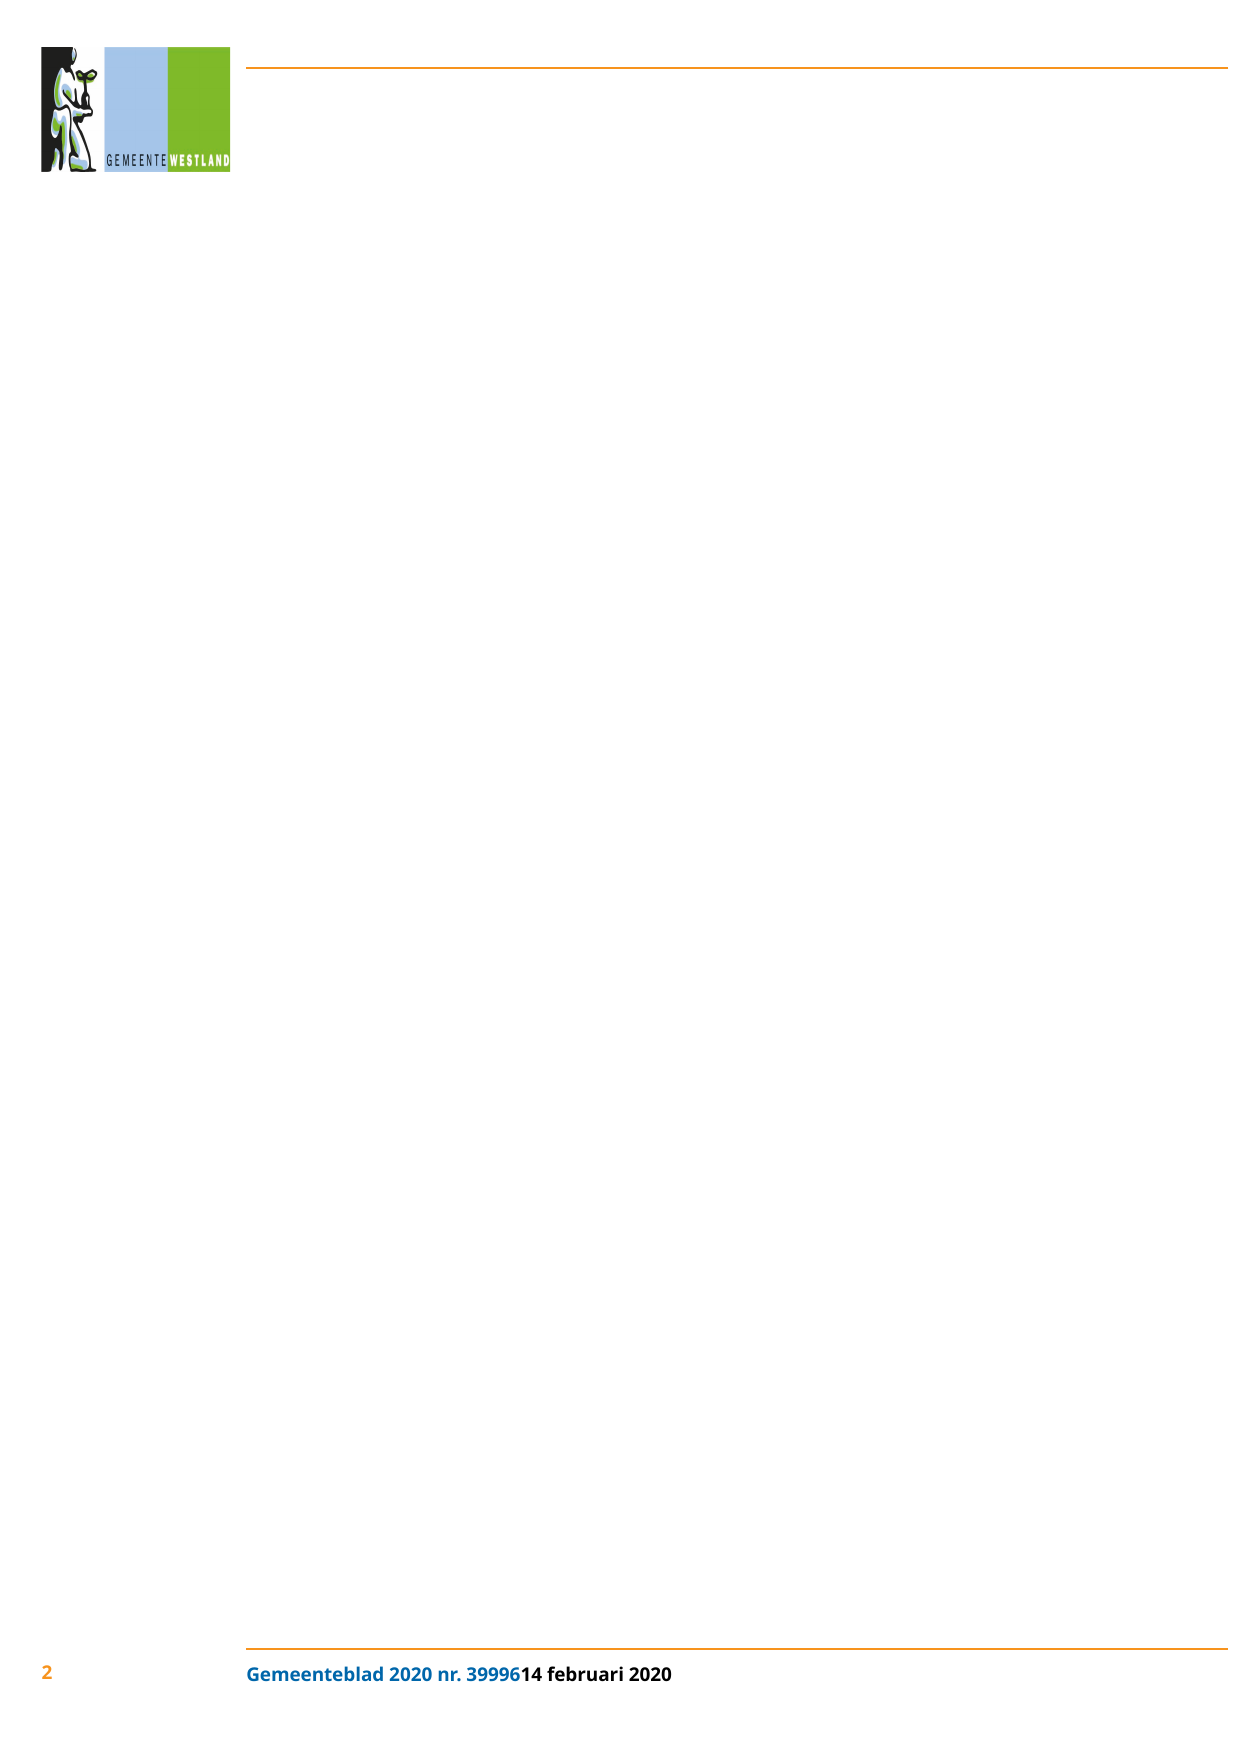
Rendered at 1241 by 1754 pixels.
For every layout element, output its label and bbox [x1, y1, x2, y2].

picture [41, 47, 231, 172]
